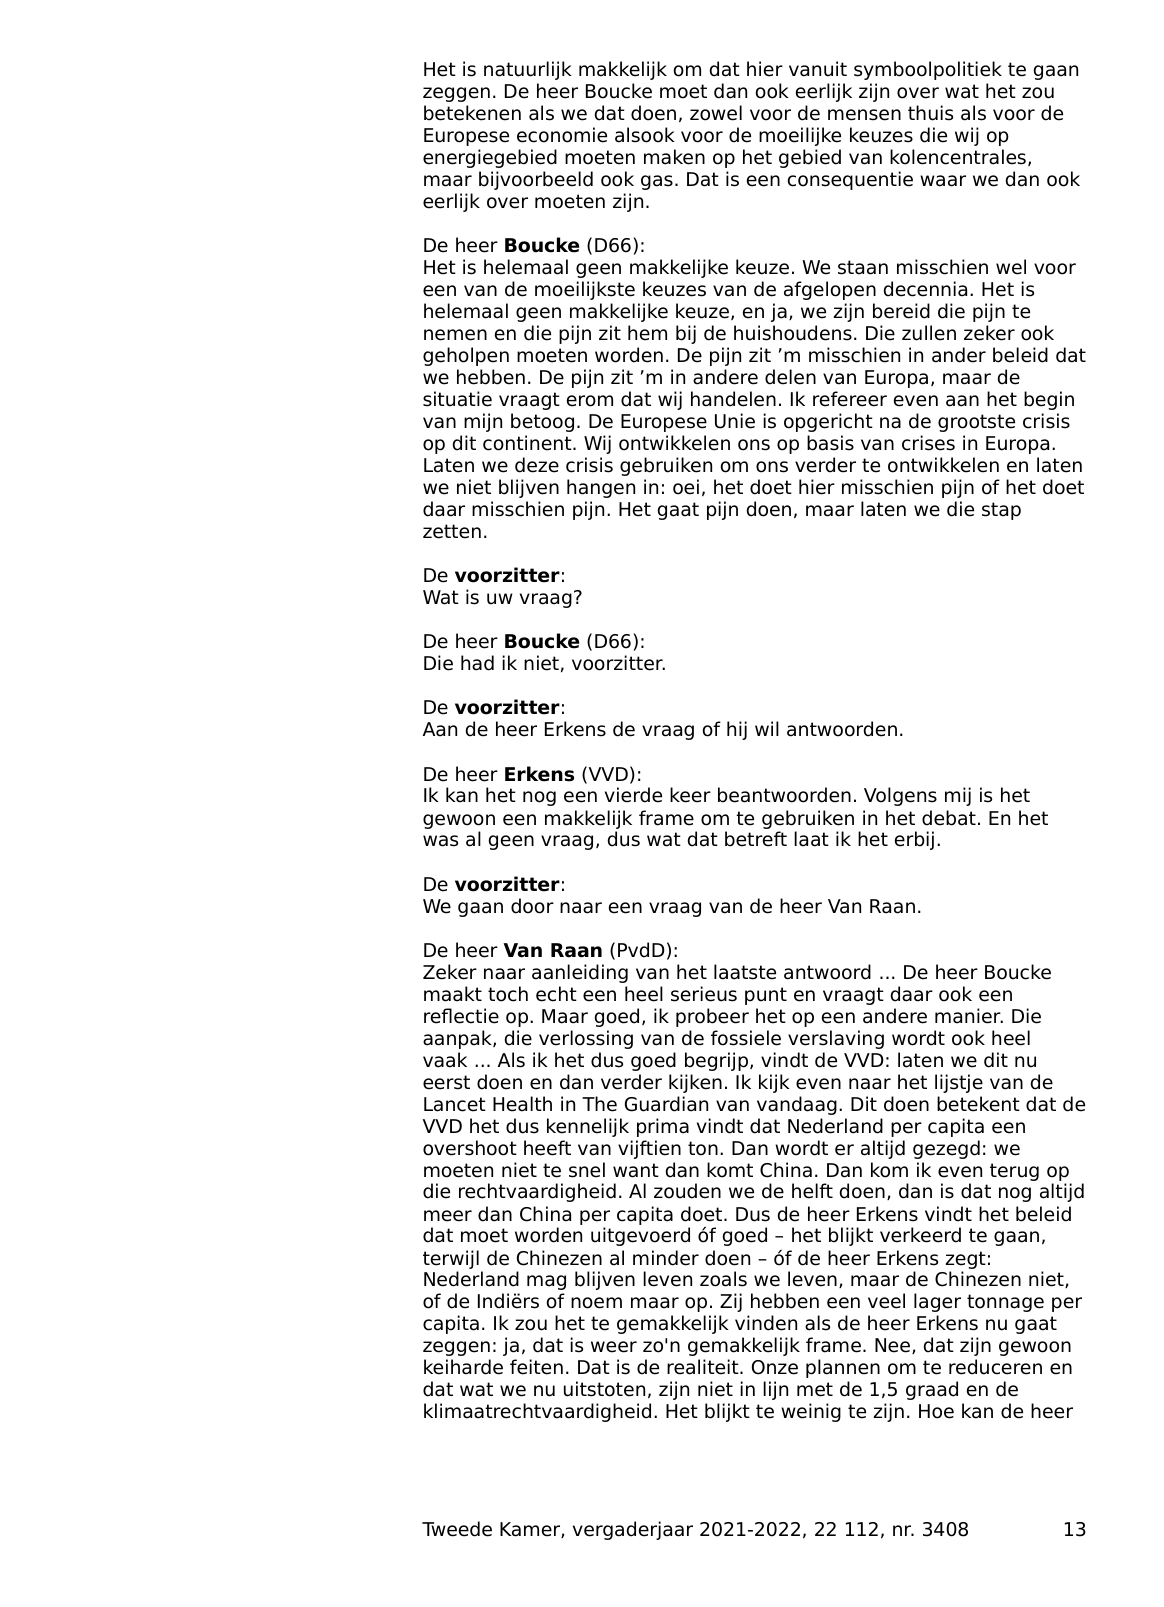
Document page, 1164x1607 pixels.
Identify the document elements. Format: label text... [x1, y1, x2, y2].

text De heer Erkens (VVD): [422, 763, 1087, 785]
text De heer Boucke (D66): [422, 235, 1087, 257]
text We gaan door naar een vraag van de heer Van Raan. [422, 896, 1087, 917]
text Het is natuurlijk makkelijk om dat hier vanuit symboolpolitiek te gaan zeggen. De heer Boucke moet dan ook eerlijk zijn over wat het zou betekenen als we dat doen, zowel voor de mensen thuis als voor de Europese economie alsook voor de moeilijke keuzes die wij op energiegebied moeten maken op het gebied van kolencentrales, maar bijvoorbeeld ook gas. Dat is een consequentie waar we dan ook eerlijk over moeten zijn. [422, 59, 1087, 213]
text De voorzitter: [422, 565, 1087, 587]
text Zeker naar aanleiding van het laatste antwoord ... De heer Boucke maakt toch echt een heel serieus punt en vraagt daar ook een reflectie op. Maar goed, ik probeer het op een andere manier. Die aanpak, die verlossing van de fossiele verslaving wordt ook heel vaak ... Als ik het dus goed begrijp, vindt de VVD: laten we dit nu eerst doen en dan verder kijken. Ik kijk even naar het lijstje van de Lancet Health in The Guardian van vandaag. Dit doen betekent dat de VVD het dus kennelijk prima vindt dat Nederland per capita een overshoot heeft van vijftien ton. Dan wordt er altijd gezegd: we moeten niet te snel want dan komt China. Dan kom ik even terug op die rechtvaardigheid. Al zouden we de helft doen, dan is dat nog altijd meer dan China per capita doet. Dus de heer Erkens vindt het beleid dat moet worden uitgevoerd óf goed – het blijkt verkeerd te gaan, terwijl de Chinezen al minder doen – óf de heer Erkens zegt: Nederland mag blijven leven zoals we leven, maar de Chinezen niet, of de Indiërs of noem maar op. Zij hebben een veel lager tonnage per capita. Ik zou het te gemakkelijk vinden als de heer Erkens nu gaat zeggen: ja, dat is weer zo'n gemakkelijk frame. Nee, dat zijn gewoon keiharde feiten. Dat is de realiteit. Onze plannen om te reduceren en dat wat we nu uitstoten, zijn niet in lijn met de 1,5 graad en de klimaatrechtvaardigheid. Het blijkt te weinig te zijn. Hoe kan de heer [422, 962, 1087, 1423]
text Het is helemaal geen makkelijke keuze. We staan misschien wel voor een van de moeilijkste keuzes van de afgelopen decennia. Het is helemaal geen makkelijke keuze, en ja, we zijn bereid die pijn te nemen en die pijn zit hem bij de huishoudens. Die zullen zeker ook geholpen moeten worden. De pijn zit ’m misschien in ander beleid dat we hebben. De pijn zit ’m in andere delen van Europa, maar de situatie vraagt erom dat wij handelen. Ik refereer even aan het begin van mijn betoog. De Europese Unie is opgericht na de grootste crisis op dit continent. Wij ontwikkelen ons op basis van crises in Europa. Laten we deze crisis gebruiken om ons verder te ontwikkelen en laten we niet blijven hangen in: oei, het doet hier misschien pijn of het doet daar misschien pijn. Het gaat pijn doen, maar laten we die stap zetten. [422, 257, 1087, 543]
text Aan de heer Erkens de vraag of hij wil antwoorden. [422, 719, 1087, 741]
text De voorzitter: [422, 697, 1087, 719]
text Ik kan het nog een vierde keer beantwoorden. Volgens mij is het gewoon een makkelijk frame om te gebruiken in het debat. En het was al geen vraag, dus wat dat betreft laat ik het erbij. [422, 785, 1087, 851]
text De heer Boucke (D66): [422, 631, 1087, 653]
text Wat is uw vraag? [422, 587, 1087, 609]
text De voorzitter: [422, 873, 1087, 896]
text De heer Van Raan (PvdD): [422, 940, 1087, 962]
text Die had ik niet, voorzitter. [422, 653, 1087, 675]
